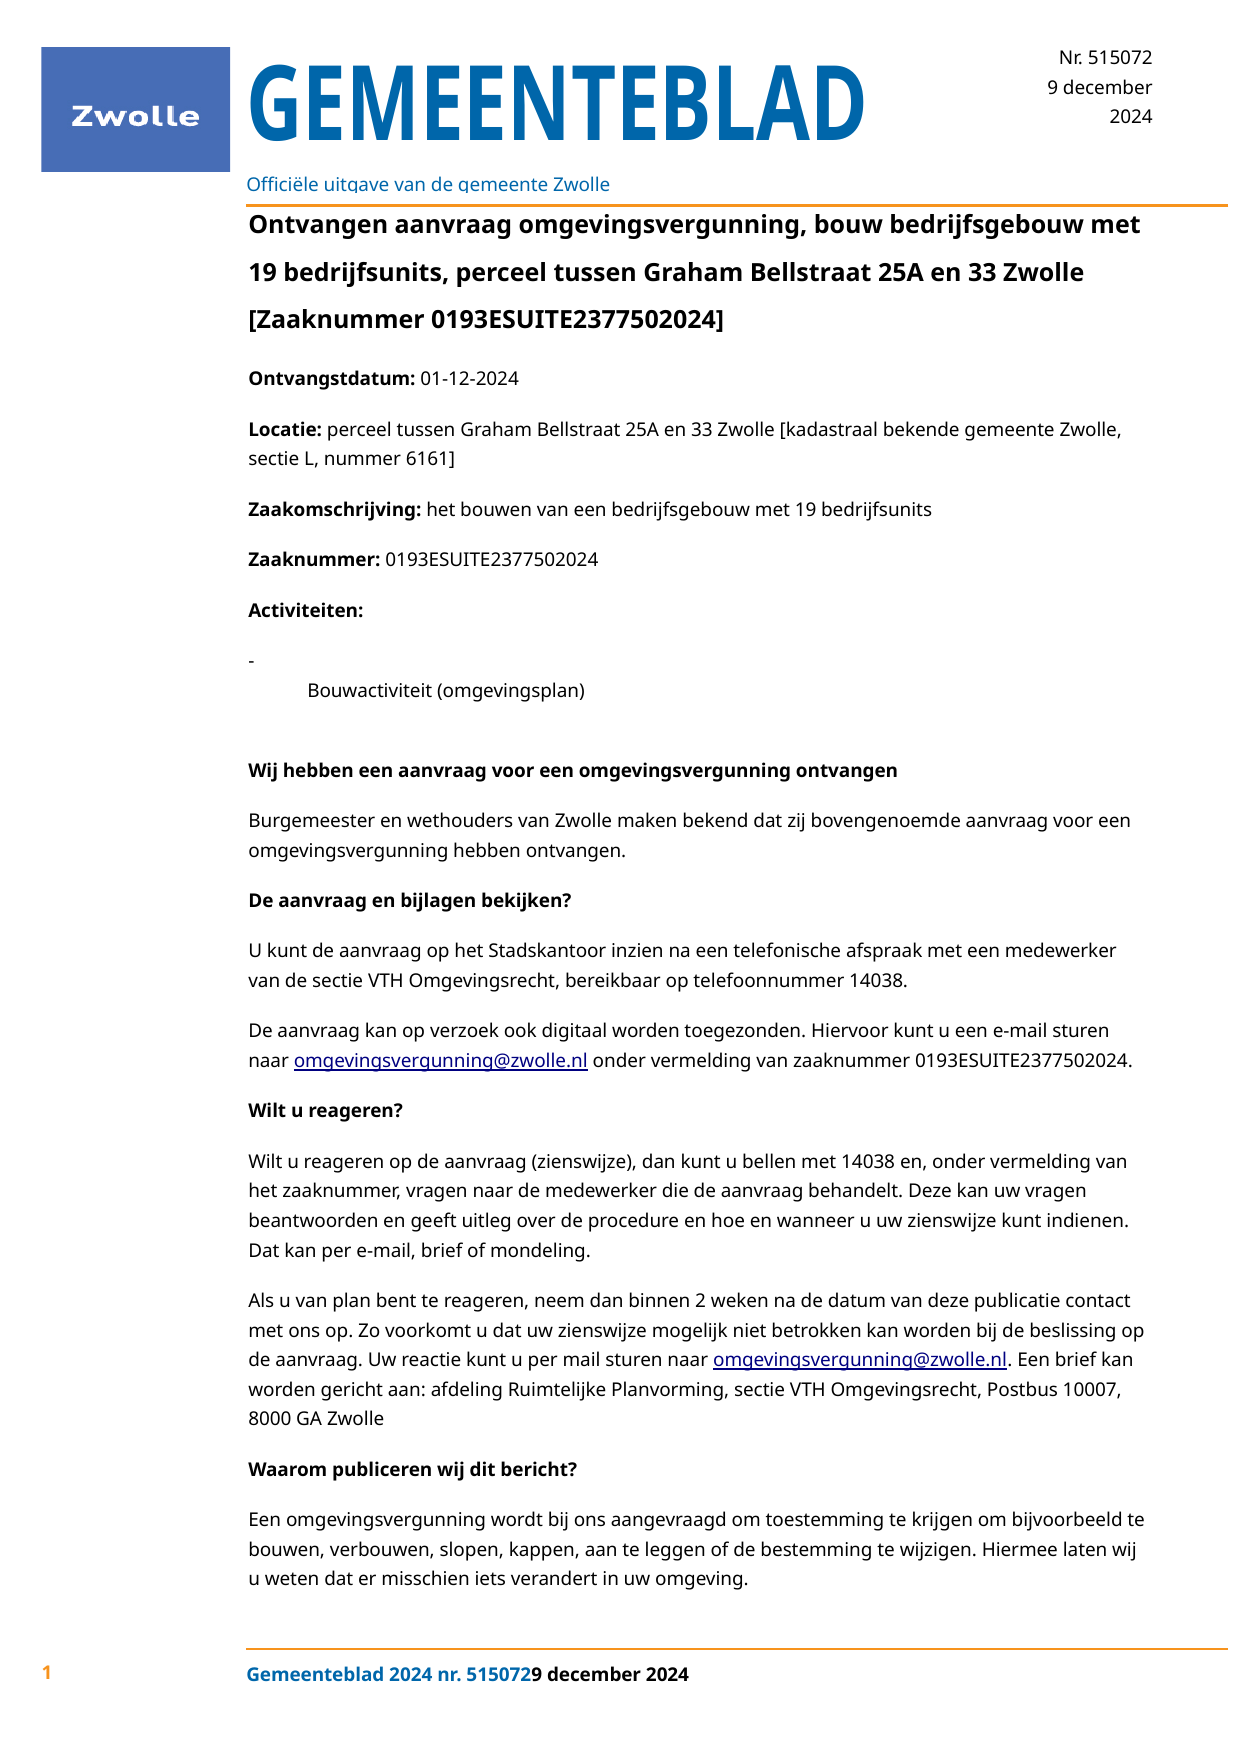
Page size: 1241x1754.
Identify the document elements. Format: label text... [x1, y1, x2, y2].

text Wilt u reageren op de aanvraag (zienswijze), dan kunt u bellen met 14038 en, onder vermelding van het zaaknummer, vragen naar de medewerker die de aanvraag behandelt. Deze kan uw vragen beantwoorden en geeft uitleg over de procedure en hoe en wanneer u uw zienswijze kunt indienen. Dat kan per e-mail, brief of mondeling. [248, 1148, 1152, 1262]
text Wij hebben een aanvraag voor een omgevingsvergunning ontvangen [248, 757, 1152, 782]
list Bouwactiviteit (omgevingsplan) [248, 677, 1152, 702]
text Burgemeester en wethouders van Zwolle maken bekend dat zij bovengenoemde aanvraag voor een omgevingsvergunning hebben ontvangen. [248, 807, 1152, 862]
text Een omgevingsvergunning wordt bij ons aangevraagd om toestemming te krijgen om bijvoorbeeld te bouwen, verbouwen, slopen, kappen, aan te leggen of de bestemming te wijzigen. Hiermee laten wij u weten dat er misschien iets verandert in uw omgeving. [248, 1506, 1152, 1591]
text Ontvangstdatum: 01-12-2024 [248, 366, 1152, 391]
text De aanvraag en bijlagen bekijken? [248, 887, 1152, 913]
text Activiteiten: [248, 597, 1152, 622]
text U kunt de aanvraag op het Stadskantoor inzien na een telefonische afspraak met een medewerker van de sectie VTH Omgevingsrecht, bereikbaar op telefoonnummer 14038. [248, 938, 1152, 993]
text Zaakomschrijving: het bouwen van een bedrijfsgebouw met 19 bedrijfsunits [248, 496, 1152, 522]
text Locatie: perceel tussen Graham Bellstraat 25A en 33 Zwolle [kadastraal bekende gemeente Zwolle, sectie L, nummer 6161] [248, 416, 1152, 471]
text Zaaknummer: 0193ESUITE2377502024 [248, 546, 1152, 572]
picture [41, 47, 231, 172]
text Ontvangen aanvraag omgevingsvergunning, bouw bedrijfsgebouw met 19 bedrijfsunits, perceel tussen Graham Bellstraat 25A en 33 Zwolle [Zaaknummer 0193ESUITE2377502024] [248, 207, 1152, 336]
text Wilt u reageren? [248, 1098, 1152, 1123]
text Waarom publiceren wij dit bericht? [248, 1456, 1152, 1482]
text Als u van plan bent te reageren, neem dan binnen 2 weken na de datum van deze publicatie contact met ons op. Zo voorkomt u dat uw zienswijze mogelijk niet betrokken kan worden bij de beslissing op de aanvraag. Uw reactie kunt u per mail sturen naar omgevingsvergunning@zwolle.nl. Een brief kan worden gericht aan: afdeling Ruimtelijke Planvorming, sectie VTH Omgevingsrecht, Postbus 10007, 8000 GA Zwolle [248, 1287, 1152, 1431]
text De aanvraag kan op verzoek ook digitaal worden toegezonden. Hiervoor kunt u een e-mail sturen naar omgevingsvergunning@zwolle.nl onder vermelding van zaaknummer 0193ESUITE2377502024. [248, 1018, 1152, 1073]
